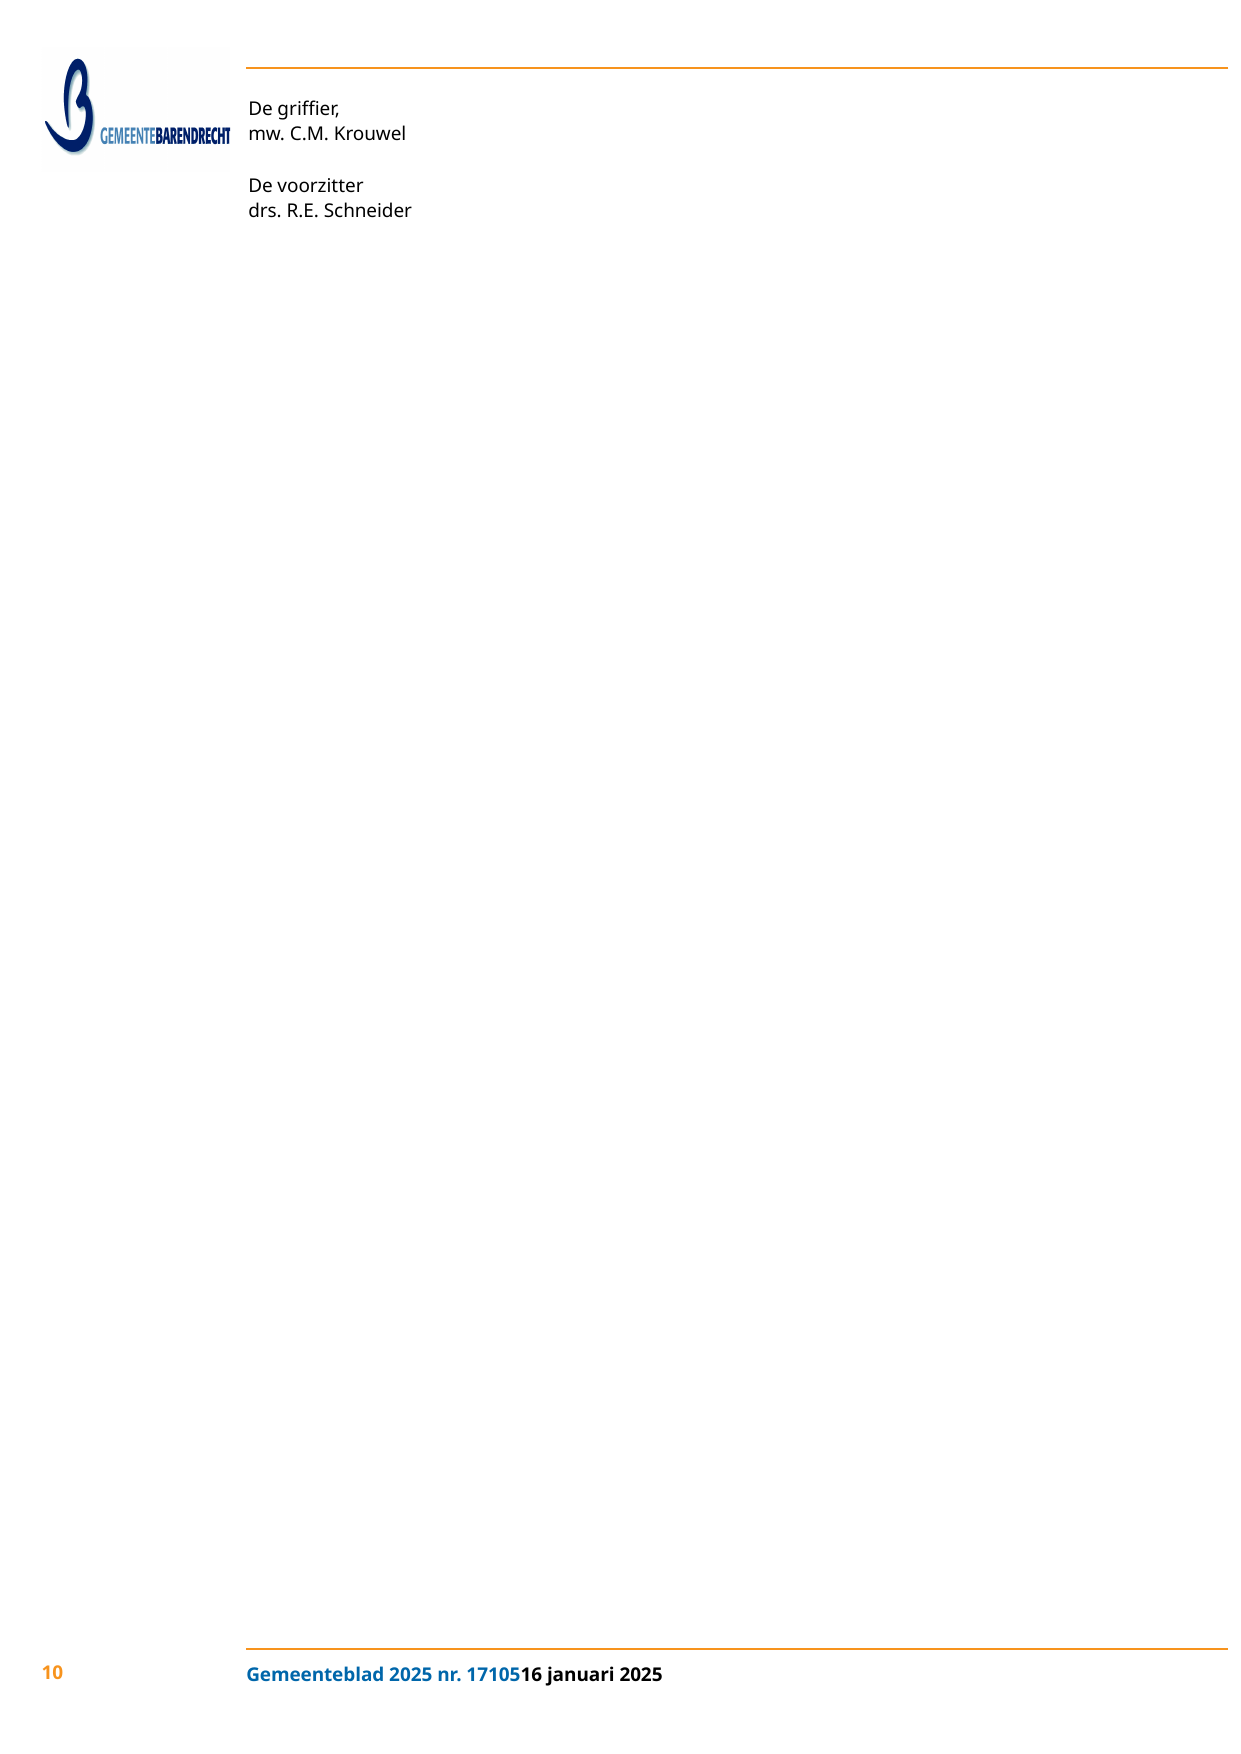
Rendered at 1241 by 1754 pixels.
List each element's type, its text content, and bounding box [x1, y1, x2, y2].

text mw. C.M. Krouwel [248, 121, 1152, 146]
text drs. R.E. Schneider [248, 198, 1152, 223]
text De voorzitter [248, 172, 1152, 198]
text De griffier, [248, 95, 1152, 121]
picture [41, 47, 231, 172]
